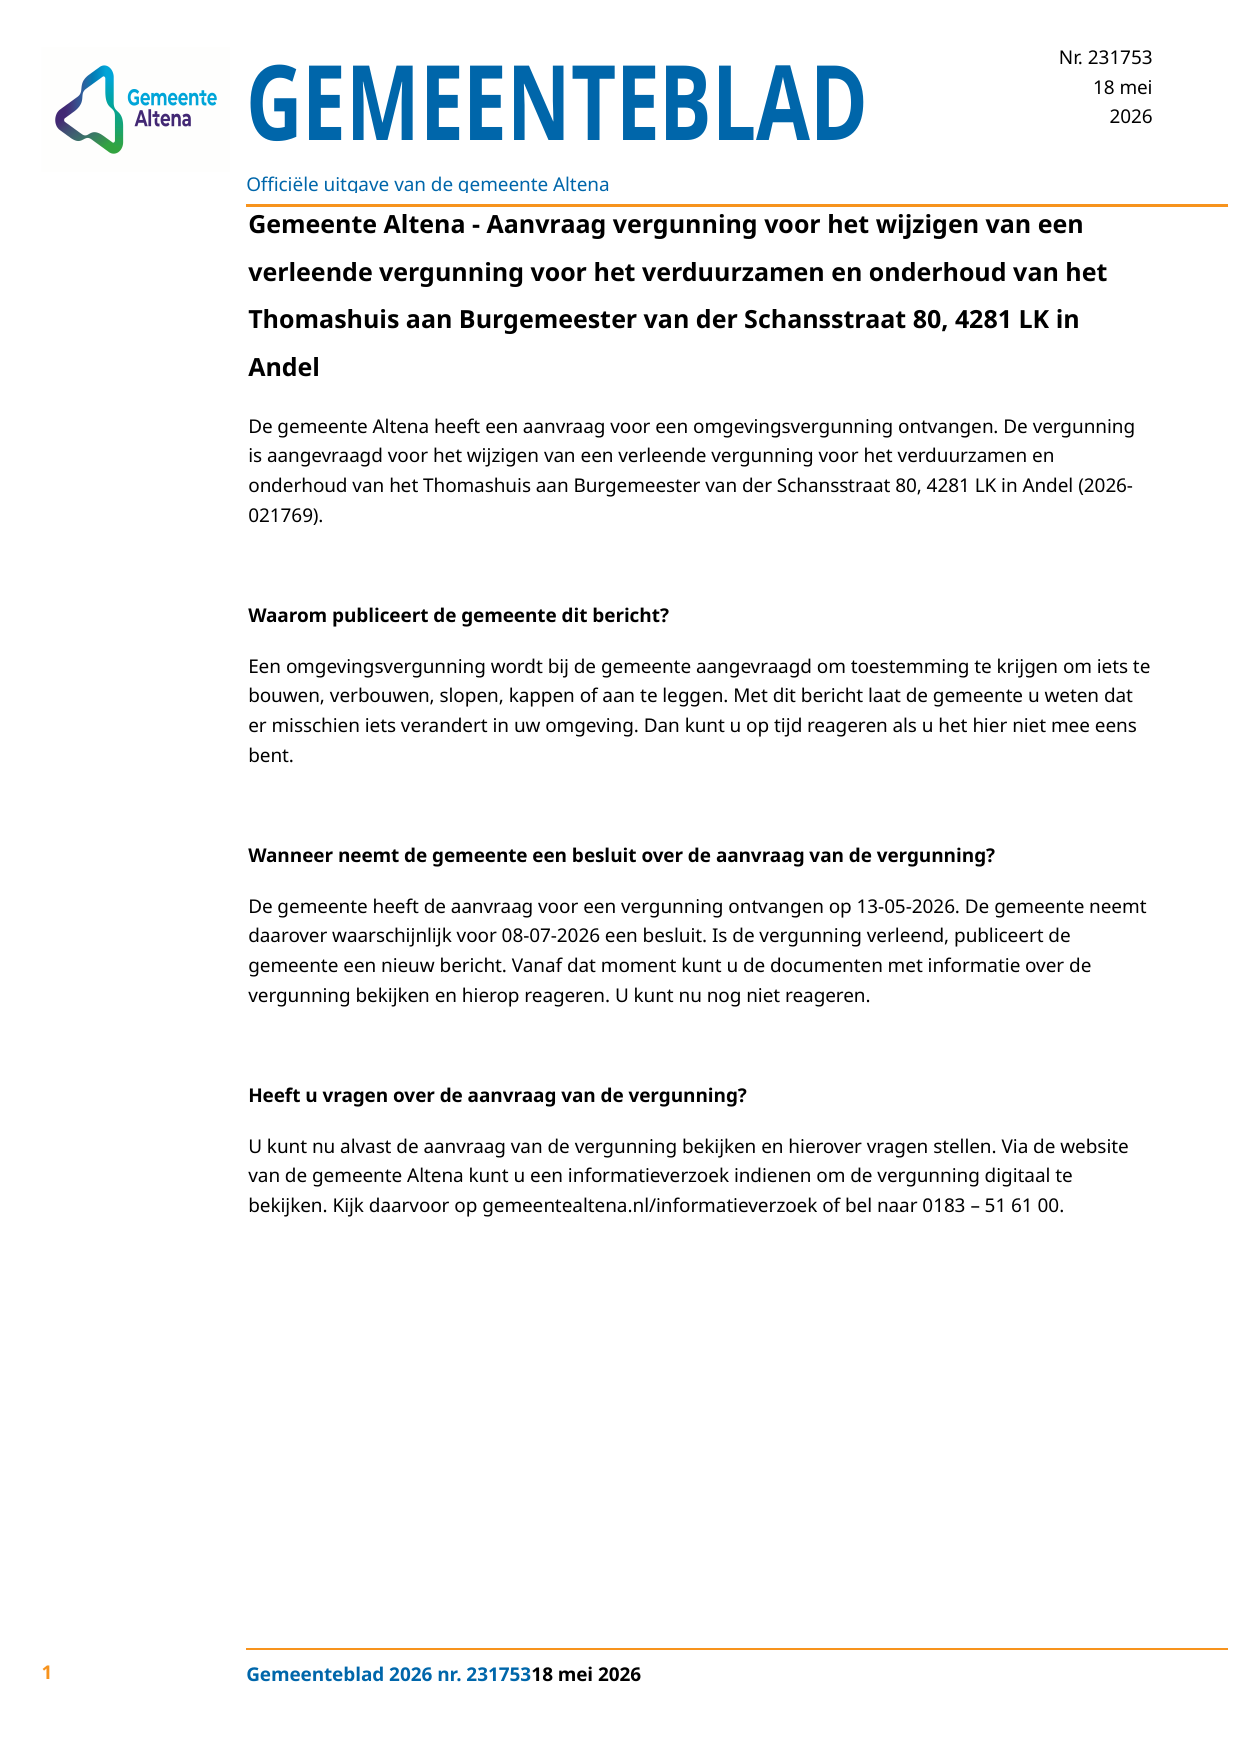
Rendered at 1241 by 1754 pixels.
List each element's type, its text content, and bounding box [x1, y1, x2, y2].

text U kunt nu alvast de aanvraag van de vergunning bekijken en hierover vragen stellen. Via de website van de gemeente Altena kunt u een informatieverzoek indienen om de vergunning digitaal te bekijken. Kijk daarvoor op gemeentealtena.nl/informatieverzoek of bel naar 0183 – 51 61 00. [248, 1133, 1152, 1218]
text Heeft u vragen over de aanvraag van de vergunning? [248, 1083, 1152, 1108]
text Wanneer neemt de gemeente een besluit over de aanvraag van de vergunning? [248, 843, 1152, 868]
text Een omgevingsvergunning wordt bij de gemeente aangevraagd om toestemming te krijgen om iets te bouwen, verbouwen, slopen, kappen of aan te leggen. Met dit bericht laat de gemeente u weten dat er misschien iets verandert in uw omgeving. Dan kunt u op tijd reageren als u het hier niet mee eens bent. [248, 653, 1152, 768]
text Gemeente Altena - Aanvraag vergunning voor het wijzigen van een verleende vergunning voor het verduurzamen en onderhoud van het Thomashuis aan Burgemeester van der Schansstraat 80, 4281 LK in Andel [248, 207, 1152, 384]
picture [41, 47, 231, 172]
text Waarom publiceert de gemeente dit bericht? [248, 603, 1152, 628]
text De gemeente heeft de aanvraag voor een vergunning ontvangen op 13-05-2026. De gemeente neemt daarover waarschijnlijk voor 08-07-2026 een besluit. Is de vergunning verleend, publiceert de gemeente een nieuw bericht. Vanaf dat moment kunt u de documenten met informatie over de vergunning bekijken en hierop reageren. U kunt nu nog niet reageren. [248, 893, 1152, 1008]
text De gemeente Altena heeft een aanvraag voor een omgevingsvergunning ontvangen. De vergunning is aangevraagd voor het wijzigen van een verleende vergunning voor het verduurzamen en onderhoud van het Thomashuis aan Burgemeester van der Schansstraat 80, 4281 LK in Andel (2026-021769). [248, 413, 1152, 528]
